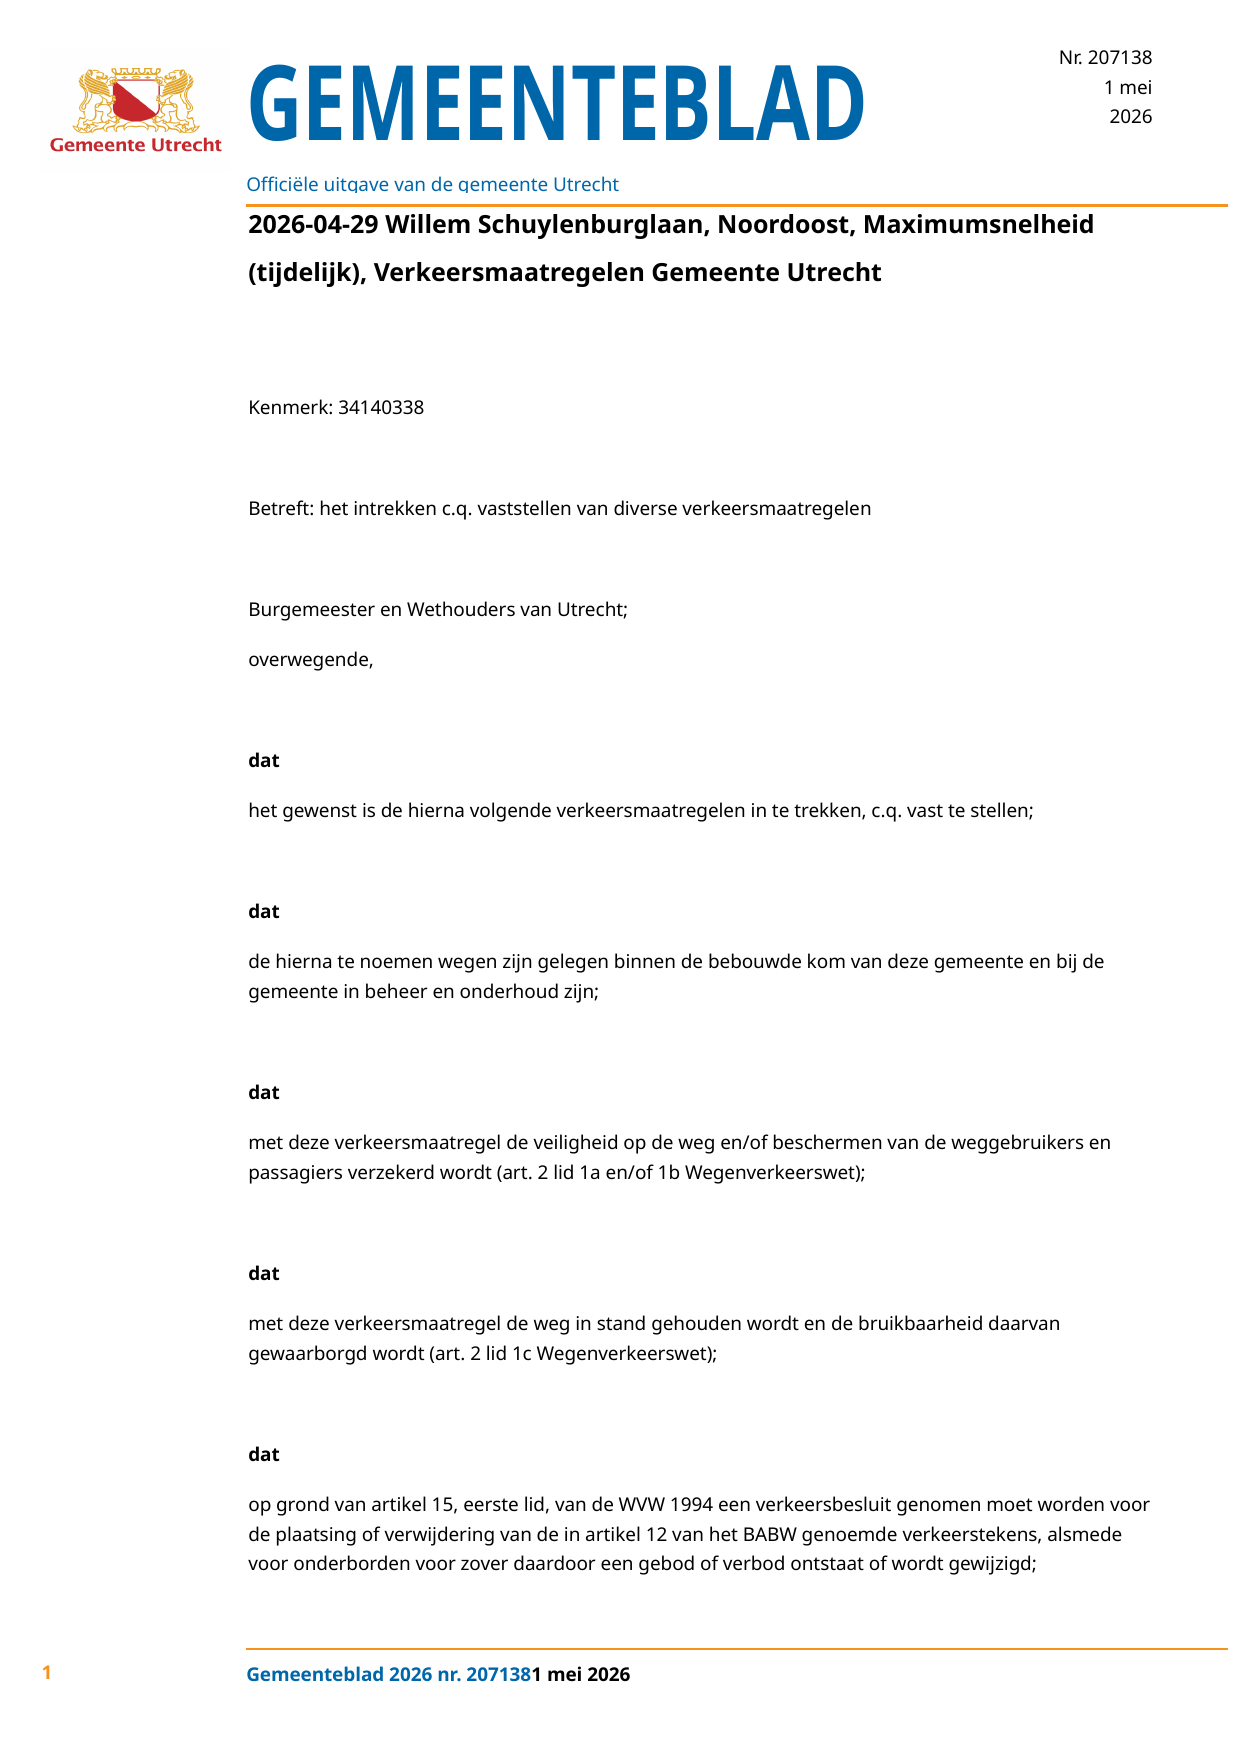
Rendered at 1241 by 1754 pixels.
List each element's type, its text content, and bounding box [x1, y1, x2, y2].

text op grond van artikel 15, eerste lid, van de WVW 1994 een verkeersbesluit genomen moet worden voor de plaatsing of verwijdering van de in artikel 12 van het BABW genoemde verkeerstekens, alsmede voor onderborden voor zover daardoor een gebod of verbod ontstaat of wordt gewijzigd; [248, 1491, 1152, 1576]
text 2026-04-29 Willem Schuylenburglaan, Noordoost, Maximumsnelheid (tijdelijk), Verkeersmaatregelen Gemeente Utrecht [248, 207, 1152, 288]
text dat [248, 898, 1152, 924]
text met deze verkeersmaatregel de veiligheid op de weg en/of beschermen van de weggebruikers en passagiers verzekerd wordt (art. 2 lid 1a en/of 1b Wegenverkeerswet); [248, 1129, 1152, 1185]
text dat [248, 747, 1152, 773]
text met deze verkeersmaatregel de weg in stand gehouden wordt en de bruikbaarheid daarvan gewaarborgd wordt (art. 2 lid 1c Wegenverkeerswet); [248, 1310, 1152, 1366]
text de hierna te noemen wegen zijn gelegen binnen de bebouwde kom van deze gemeente en bij de gemeente in beheer en onderhoud zijn; [248, 949, 1152, 1004]
text dat [248, 1260, 1152, 1286]
picture [41, 47, 231, 172]
text Burgemeester en Wethouders van Utrecht; [248, 596, 1152, 621]
text overwegende, [248, 646, 1152, 672]
text Kenmerk: 34140338 [248, 394, 1152, 420]
text het gewenst is de hierna volgende verkeersmaatregelen in te trekken, c.q. vast te stellen; [248, 797, 1152, 823]
text dat [248, 1079, 1152, 1105]
text dat [248, 1441, 1152, 1466]
text Betreft: het intrekken c.q. vaststellen van diverse verkeersmaatregelen [248, 495, 1152, 521]
